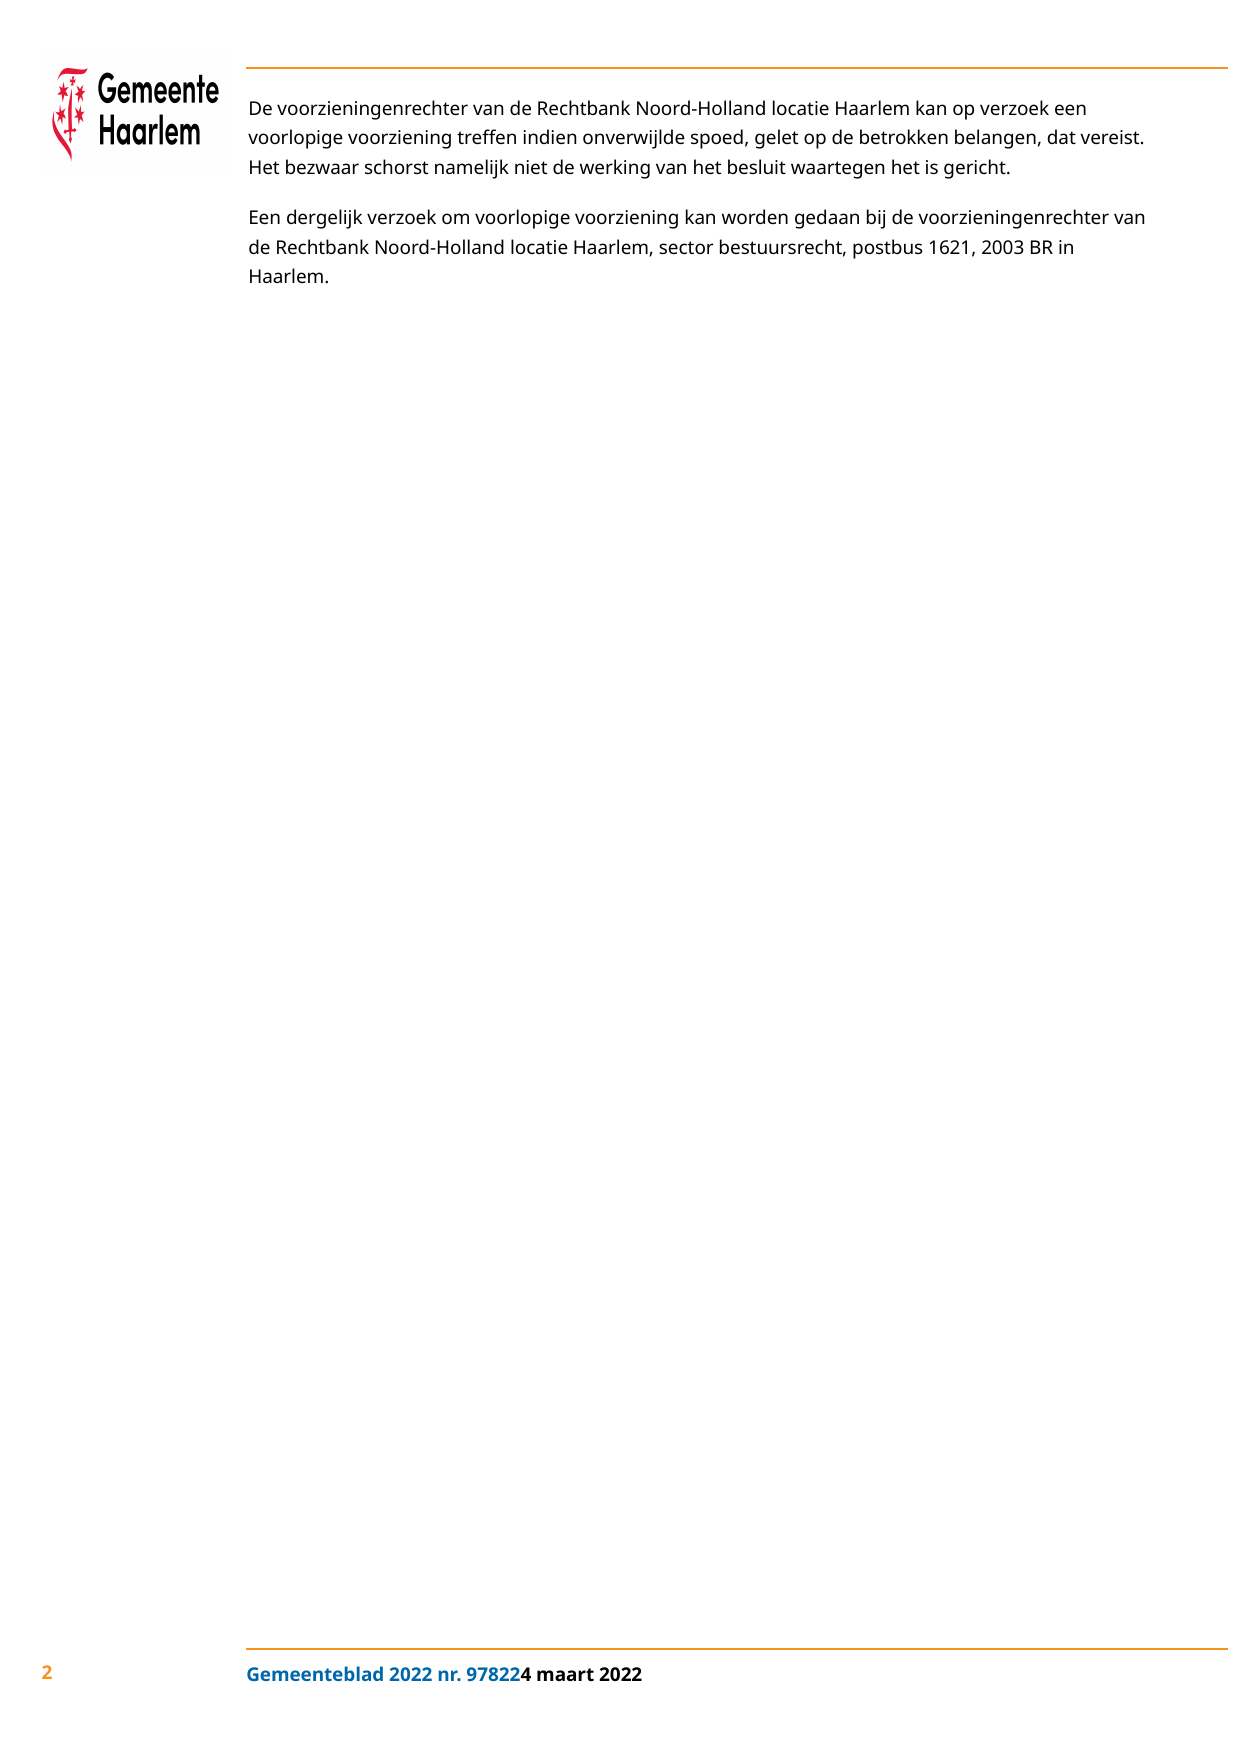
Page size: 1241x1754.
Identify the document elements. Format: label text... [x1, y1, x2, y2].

text Een dergelijk verzoek om voorlopige voorziening kan worden gedaan bij de voorzieningenrechter van de Rechtbank Noord-Holland locatie Haarlem, sector bestuursrecht, postbus 1621, 2003 BR in Haarlem. [248, 204, 1152, 289]
picture [41, 47, 231, 172]
text De voorzieningenrechter van de Rechtbank Noord-Holland locatie Haarlem kan op verzoek een voorlopige voorziening treffen indien onverwijlde spoed, gelet op de betrokken belangen, dat vereist. Het bezwaar schorst namelijk niet de werking van het besluit waartegen het is gericht. [248, 95, 1152, 180]
